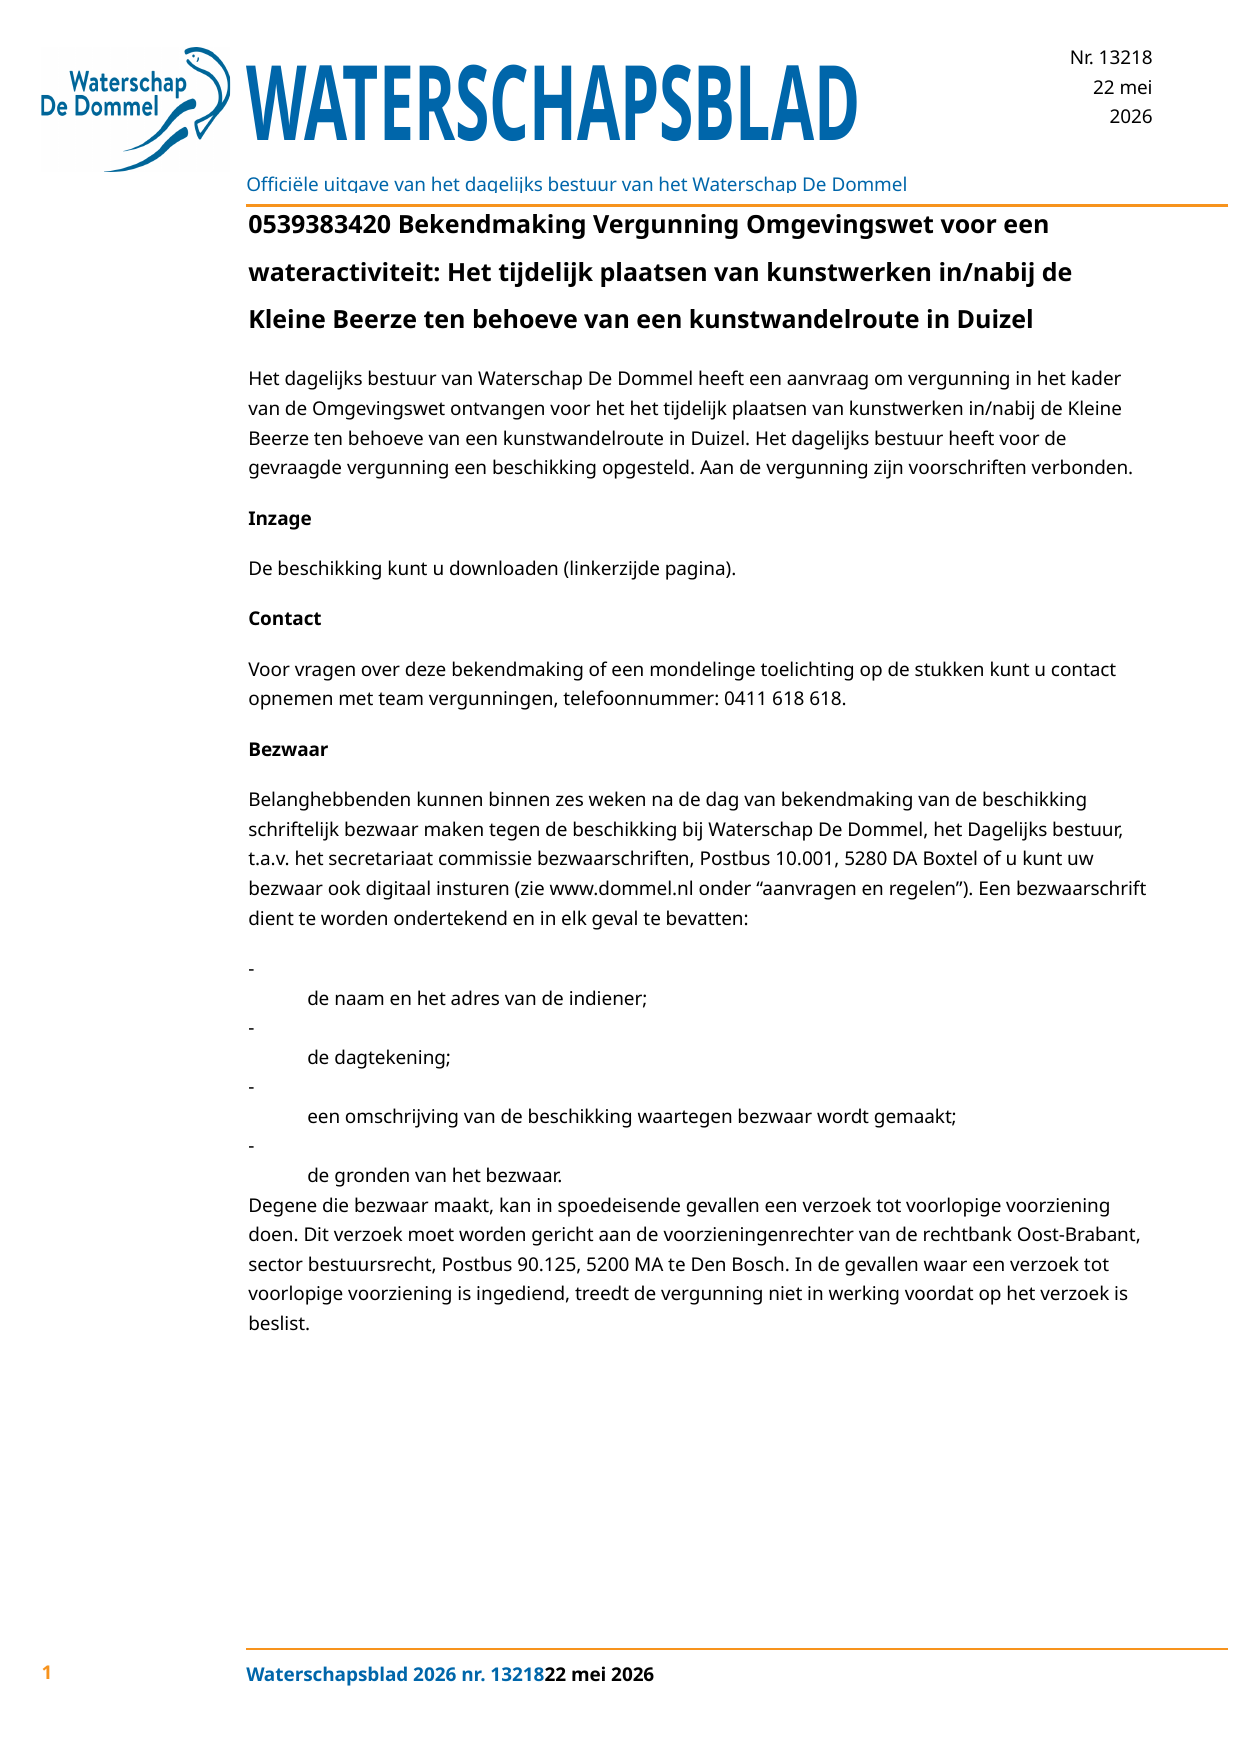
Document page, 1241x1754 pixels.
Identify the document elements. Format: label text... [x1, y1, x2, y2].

text Inzage [248, 505, 1152, 530]
picture [45, 99, 51, 111]
picture [198, 118, 210, 131]
text De beschikking kunt u downloaden (linkerzijde pagina). [248, 555, 1152, 581]
text Contact [248, 606, 1152, 631]
picture [204, 47, 231, 76]
picture [41, 47, 231, 172]
text Het dagelijks bestuur van Waterschap De Dommel heeft een aanvraag om vergunning in het kader van de Omgevingswet ontvangen voor het het tijdelijk plaatsen van kunstwerken in/nabij de Kleine Beerze ten behoeve van een kunstwandelroute in Duizel. Het dagelijks bestuur heeft voor de gevraagde vergunning een beschikking opgesteld. Aan de vergunning zijn voorschriften verbonden. [248, 366, 1152, 480]
text 0539383420 Bekendmaking Vergunning Omgevingswet voor een wateractiviteit: Het tijdelijk plaatsen van kunstwerken in/nabij de Kleine Beerze ten behoeve van een kunstwandelroute in Duizel [248, 207, 1152, 336]
list de naam en het adres van de indiener; [248, 985, 1152, 1010]
text Degene die bezwaar maakt, kan in spoedeisende gevallen een verzoek tot voorlopige voorziening doen. Dit verzoek moet worden gericht aan de voorzieningenrechter van de rechtbank Oost-Brabant, sector bestuursrecht, Postbus 90.125, 5200 MA te Den Bosch. In de gevallen waar een verzoek tot voorlopige voorziening is ingediend, treedt de vergunning niet in werking voordat op het verzoek is beslist. [248, 1192, 1152, 1336]
list een omschrijving van de beschikking waartegen bezwaar wordt gemaakt; [248, 1103, 1152, 1129]
list de dagtekening; [248, 1044, 1152, 1069]
text Bezwaar [248, 736, 1152, 762]
text Voor vragen over deze bekendmaking of een mondelinge toelichting op de stukken kunt u contact opnemen met team vergunningen, telefoonnummer: 0411 618 618. [248, 656, 1152, 711]
list de gronden van het bezwaar. [248, 1162, 1152, 1188]
text Belanghebbenden kunnen binnen zes weken na de dag van bekendmaking van de beschikking schriftelijk bezwaar maken tegen de beschikking bij Waterschap De Dommel, het Dagelijks bestuur, t.a.v. het secretariaat commissie bezwaarschriften, Postbus 10.001, 5280 DA Boxtel of u kunt uw bezwaar ook digitaal insturen (zie www.dommel.nl onder “aanvragen en regelen”). Een bezwaarschrift dient te worden ondertekend en in elk geval te bevatten: [248, 786, 1152, 930]
